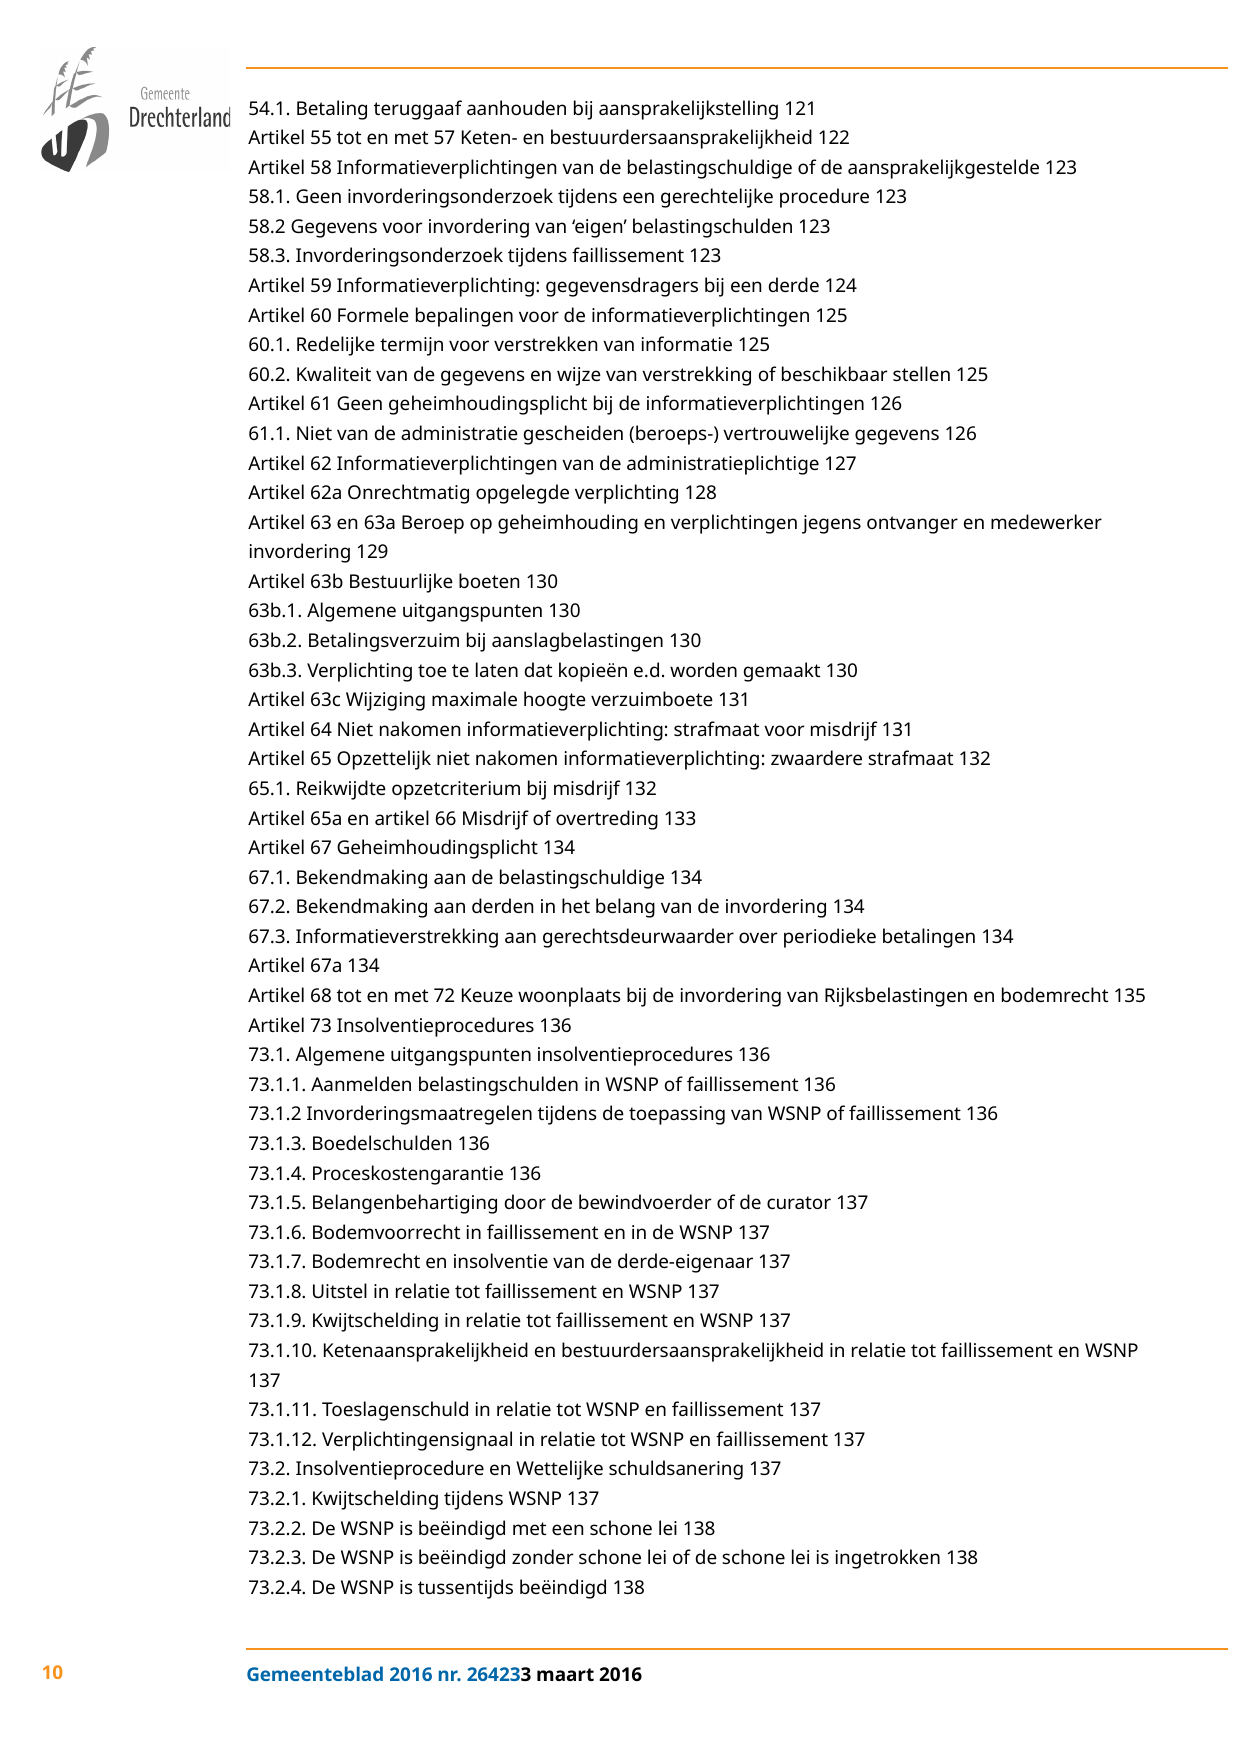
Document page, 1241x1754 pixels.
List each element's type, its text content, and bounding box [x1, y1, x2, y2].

text 73.2. Insolventieprocedure en Wettelijke schuldsanering 137 [248, 1456, 1152, 1481]
text Artikel 59 Informatieverplichting: gegevensdragers bij een derde 124 [248, 272, 1152, 298]
text 60.1. Redelijke termijn voor verstrekken van informatie 125 [248, 331, 1152, 357]
text 63b.3. Verplichting toe te laten dat kopieën e.d. worden gemaakt 130 [248, 657, 1152, 683]
text 73.1.3. Boedelschulden 136 [248, 1130, 1152, 1156]
text Artikel 58 Informatieverplichtingen van de belastingschuldige of de aansprakelijkgestelde 123 [248, 154, 1152, 180]
text Artikel 62 Informatieverplichtingen van de administratieplichtige 127 [248, 450, 1152, 476]
text 73.1.12. Verplichtingensignaal in relatie tot WSNP en faillissement 137 [248, 1426, 1152, 1452]
text 73.1.2 Invorderingsmaatregelen tijdens de toepassing van WSNP of faillissement 136 [248, 1101, 1152, 1126]
text 73.2.4. De WSNP is tussentijds beëindigd 138 [248, 1574, 1152, 1600]
text 61.1. Niet van de administratie gescheiden (beroeps-) vertrouwelijke gegevens 126 [248, 420, 1152, 446]
text 73.1.4. Proceskostengarantie 136 [248, 1160, 1152, 1186]
text Artikel 63c Wijziging maximale hoogte verzuimboete 131 [248, 686, 1152, 712]
text 63b.2. Betalingsverzuim bij aanslagbelastingen 130 [248, 627, 1152, 653]
text 73.1.8. Uitstel in relatie tot faillissement en WSNP 137 [248, 1278, 1152, 1304]
text 63b.1. Algemene uitgangspunten 130 [248, 598, 1152, 623]
text Artikel 62a Onrechtmatig opgelegde verplichting 128 [248, 479, 1152, 505]
text 67.2. Bekendmaking aan derden in het belang van de invordering 134 [248, 893, 1152, 919]
text Artikel 67 Geheimhoudingsplicht 134 [248, 834, 1152, 860]
text 73.1.6. Bodemvoorrecht in faillissement en in de WSNP 137 [248, 1219, 1152, 1245]
text 54.1. Betaling teruggaaf aanhouden bij aansprakelijkstelling 121 [248, 95, 1152, 121]
text 73.1.11. Toeslagenschuld in relatie tot WSNP en faillissement 137 [248, 1396, 1152, 1422]
text 73.2.2. De WSNP is beëindigd met een schone lei 138 [248, 1515, 1152, 1541]
text Artikel 63b Bestuurlijke boeten 130 [248, 568, 1152, 594]
text Artikel 63 en 63a Beroep op geheimhouding en verplichtingen jegens ontvanger en medewerker invordering 129 [248, 509, 1152, 564]
text 73.2.1. Kwijtschelding tijdens WSNP 137 [248, 1485, 1152, 1511]
text Artikel 67a 134 [248, 953, 1152, 978]
text 58.1. Geen invorderingsonderzoek tijdens een gerechtelijke procedure 123 [248, 183, 1152, 209]
text Artikel 61 Geen geheimhoudingsplicht bij de informatieverplichtingen 126 [248, 391, 1152, 416]
text 73.1.1. Aanmelden belastingschulden in WSNP of faillissement 136 [248, 1071, 1152, 1097]
text Artikel 65a en artikel 66 Misdrijf of overtreding 133 [248, 805, 1152, 831]
text Artikel 65 Opzettelijk niet nakomen informatieverplichting: zwaardere strafmaat 132 [248, 746, 1152, 771]
text Artikel 73 Insolventieprocedures 136 [248, 1012, 1152, 1038]
text 73.1.7. Bodemrecht en insolventie van de derde-eigenaar 137 [248, 1248, 1152, 1274]
text Artikel 55 tot en met 57 Keten- en bestuurdersaansprakelijkheid 122 [248, 124, 1152, 150]
text 65.1. Reikwijdte opzetcriterium bij misdrijf 132 [248, 775, 1152, 801]
text Artikel 60 Formele bepalingen voor de informatieverplichtingen 125 [248, 302, 1152, 328]
text 67.1. Bekendmaking aan de belastingschuldige 134 [248, 864, 1152, 890]
picture [41, 47, 231, 172]
text 58.2 Gegevens voor invordering van ‘eigen’ belastingschulden 123 [248, 213, 1152, 239]
text 58.3. Invorderingsonderzoek tijdens faillissement 123 [248, 243, 1152, 268]
text 73.1.10. Ketenaansprakelijkheid en bestuurdersaansprakelijkheid in relatie tot faillissement en WSNP 137 [248, 1337, 1152, 1393]
text 73.1.9. Kwijtschelding in relatie tot faillissement en WSNP 137 [248, 1308, 1152, 1333]
text 73.2.3. De WSNP is beëindigd zonder schone lei of de schone lei is ingetrokken 138 [248, 1544, 1152, 1570]
text Artikel 64 Niet nakomen informatieverplichting: strafmaat voor misdrijf 131 [248, 716, 1152, 742]
text 67.3. Informatieverstrekking aan gerechtsdeurwaarder over periodieke betalingen 134 [248, 923, 1152, 949]
text 73.1.5. Belangenbehartiging door de bewindvoerder of de curator 137 [248, 1189, 1152, 1215]
text 60.2. Kwaliteit van de gegevens en wijze van verstrekking of beschikbaar stellen 125 [248, 361, 1152, 387]
text 73.1. Algemene uitgangspunten insolventieprocedures 136 [248, 1041, 1152, 1067]
text Artikel 68 tot en met 72 Keuze woonplaats bij de invordering van Rijksbelastingen en bodemrecht 135 [248, 982, 1152, 1008]
